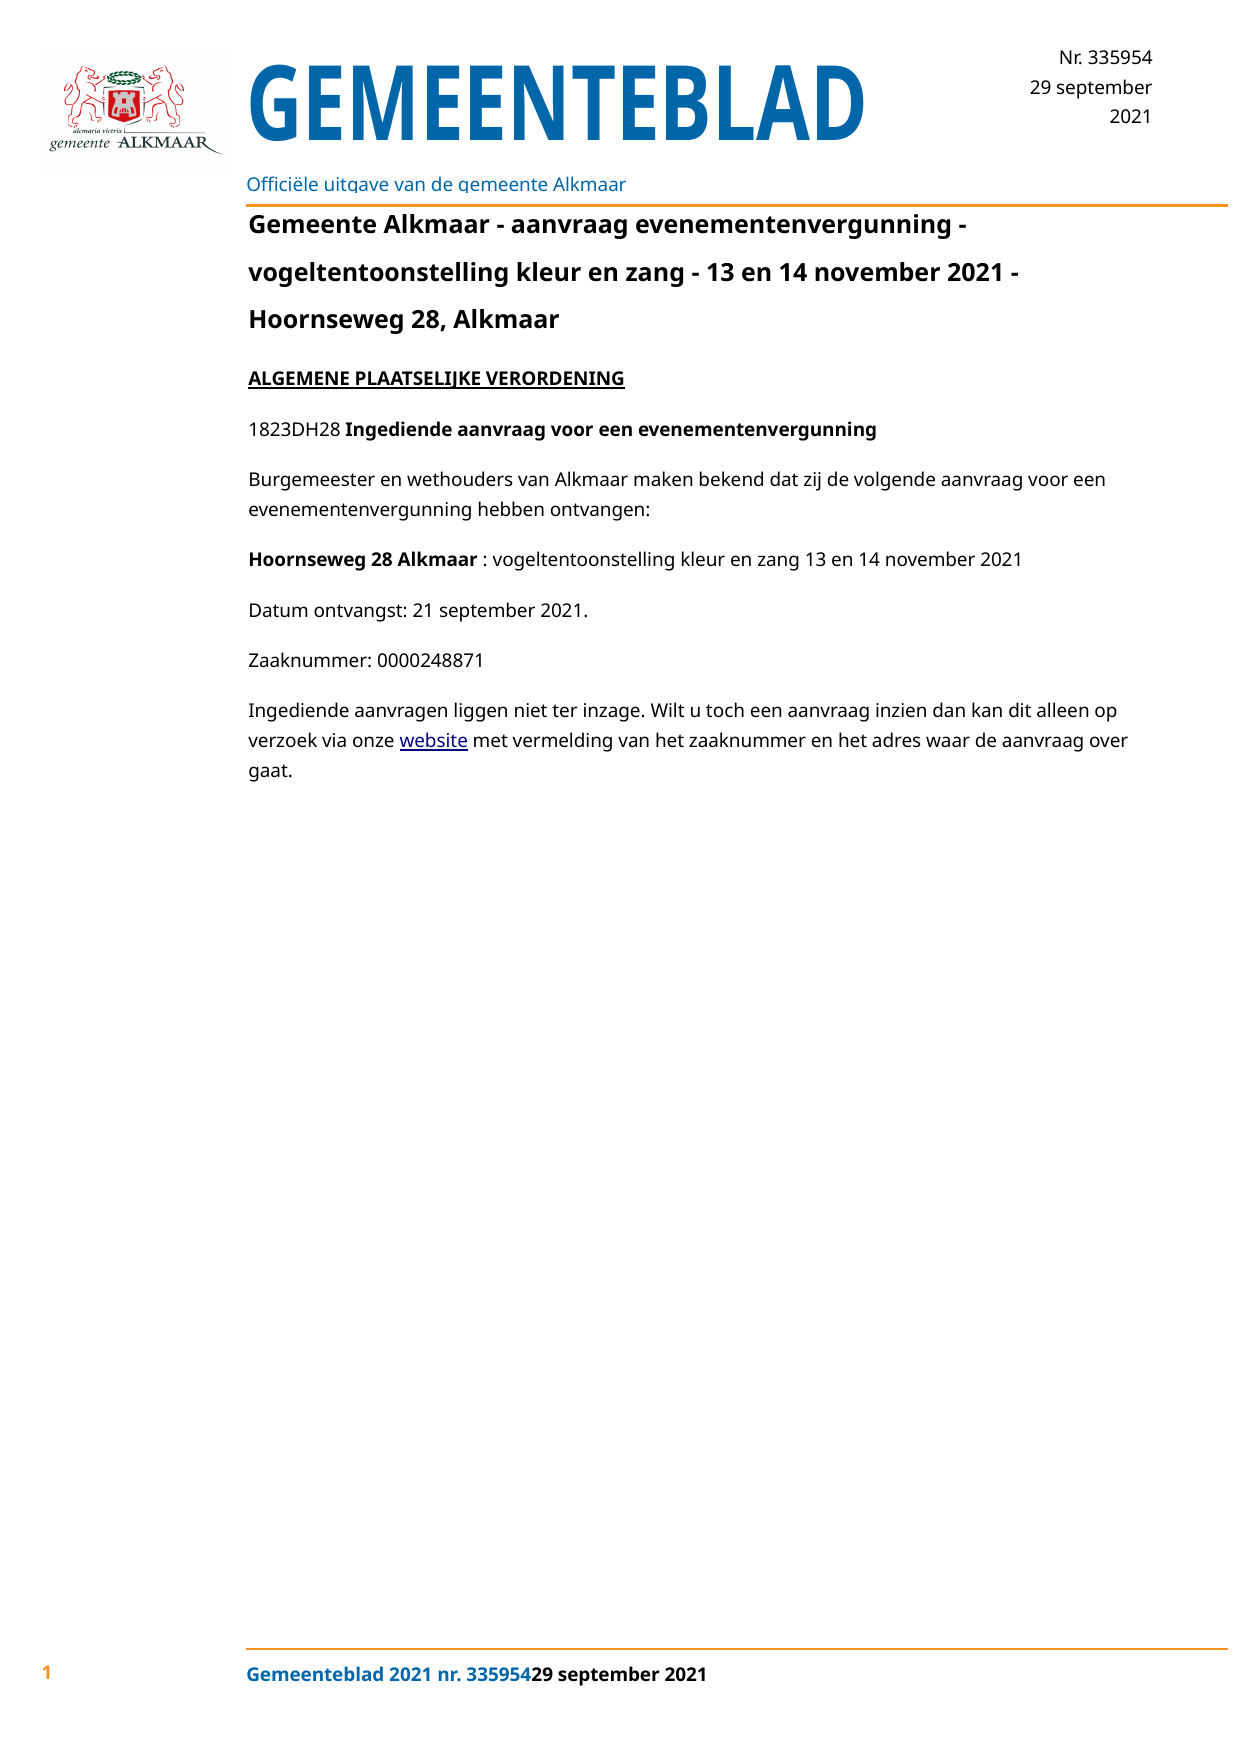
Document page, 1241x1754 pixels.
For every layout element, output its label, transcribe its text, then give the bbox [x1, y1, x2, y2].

text Hoornseweg 28 Alkmaar : vogeltentoonstelling kleur en zang 13 en 14 november 2021 [248, 546, 1152, 572]
text Gemeente Alkmaar - aanvraag evenementenvergunning - vogeltentoonstelling kleur en zang - 13 en 14 november 2021 - Hoornseweg 28, Alkmaar [248, 207, 1152, 336]
picture [41, 47, 231, 172]
text ALGEMENE PLAATSELIJKE VERORDENING [248, 366, 1152, 391]
text Ingediende aanvragen liggen niet ter inzage. Wilt u toch een aanvraag inzien dan kan dit alleen op verzoek via onze website met vermelding van het zaaknummer en het adres waar de aanvraag over gaat. [248, 698, 1152, 782]
text Datum ontvangst: 21 september 2021. [248, 597, 1152, 622]
text 1823DH28 Ingediende aanvraag voor een evenementenvergunning [248, 416, 1152, 442]
text Zaaknummer: 0000248871 [248, 647, 1152, 673]
text Burgemeester en wethouders van Alkmaar maken bekend dat zij de volgende aanvraag voor een evenementenvergunning hebben ontvangen: [248, 466, 1152, 522]
